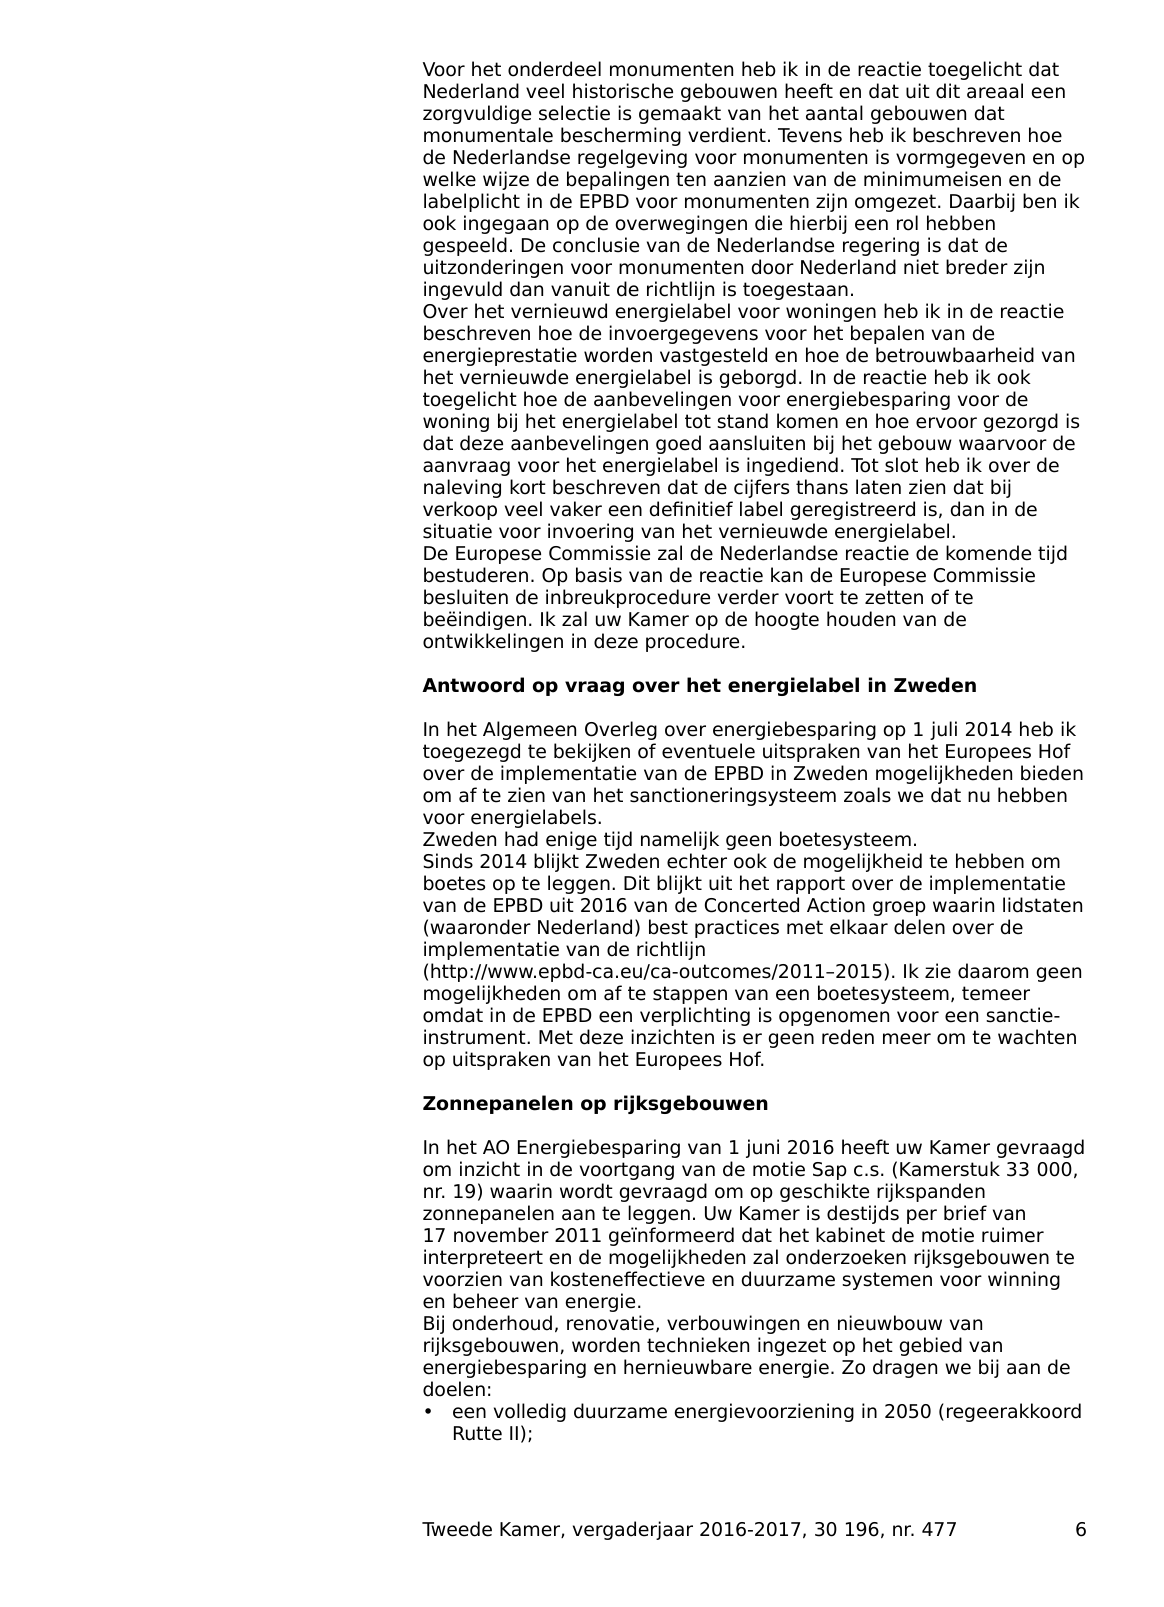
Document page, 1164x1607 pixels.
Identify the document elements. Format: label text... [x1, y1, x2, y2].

text Zweden had enige tijd namelijk geen boetesysteem. [422, 829, 1087, 851]
subtitle Antwoord op vraag over het energielabel in Zweden [422, 675, 1087, 697]
text Over het vernieuwd energielabel voor woningen heb ik in de reactie beschreven hoe de invoergegevens voor het bepalen van de energieprestatie worden vastgesteld en hoe de betrouwbaarheid van het vernieuwde energielabel is geborgd. In de reactie heb ik ook toegelicht hoe de aanbevelingen voor energiebesparing voor de woning bij het energielabel tot stand komen en hoe ervoor gezorgd is dat deze aanbevelingen goed aansluiten bij het gebouw waarvoor de aanvraag voor het energielabel is ingediend. Tot slot heb ik over de naleving kort beschreven dat de cijfers thans laten zien dat bij verkoop veel vaker een definitief label geregistreerd is, dan in de situatie voor invoering van het vernieuwde energielabel. [422, 301, 1087, 543]
text Sinds 2014 blijkt Zweden echter ook de mogelijkheid te hebben om boetes op te leggen. Dit blijkt uit het rapport over de implementatie van de EPBD uit 2016 van de Concerted Action groep waarin lidstaten (waaronder Nederland) best practices met elkaar delen over de implementatie van de richtlijn (http://www.epbd-ca.eu/ca-outcomes/2011–2015). Ik zie daarom geen mogelijkheden om af te stappen van een boetesysteem, temeer omdat in de EPBD een verplichting is opgenomen voor een sanctie-instrument. Met deze inzichten is er geen reden meer om te wachten op uitspraken van het Europees Hof. [422, 851, 1087, 1071]
text Bij onderhoud, renovatie, verbouwingen en nieuwbouw van rijksgebouwen, worden technieken ingezet op het gebied van energiebesparing en hernieuwbare energie. Zo dragen we bij aan de doelen: [422, 1313, 1087, 1401]
subtitle Zonnepanelen op rijksgebouwen [422, 1093, 1087, 1115]
text De Europese Commissie zal de Nederlandse reactie de komende tijd bestuderen. Op basis van de reactie kan de Europese Commissie besluiten de inbreukprocedure verder voort te zetten of te beëindigen. Ik zal uw Kamer op de hoogte houden van de ontwikkelingen in deze procedure. [422, 543, 1087, 652]
text Voor het onderdeel monumenten heb ik in de reactie toegelicht dat Nederland veel historische gebouwen heeft en dat uit dit areaal een zorgvuldige selectie is gemaakt van het aantal gebouwen dat monumentale bescherming verdient. Tevens heb ik beschreven hoe de Nederlandse regelgeving voor monumenten is vormgegeven en op welke wijze de bepalingen ten aanzien van de minimumeisen en de labelplicht in de EPBD voor monumenten zijn omgezet. Daarbij ben ik ook ingegaan op de overwegingen die hierbij een rol hebben gespeeld. De conclusie van de Nederlandse regering is dat de uitzonderingen voor monumenten door Nederland niet breder zijn ingevuld dan vanuit de richtlijn is toegestaan. [422, 59, 1087, 301]
text In het AO Energiebesparing van 1 juni 2016 heeft uw Kamer gevraagd om inzicht in de voortgang van de motie Sap c.s. (Kamerstuk 33 000, nr. 19) waarin wordt gevraagd om op geschikte rijkspanden zonnepanelen aan te leggen. Uw Kamer is destijds per brief van 17 november 2011 geïnformeerd dat het kabinet de motie ruimer interpreteert en de mogelijkheden zal onderzoeken rijksgebouwen te voorzien van kosteneffectieve en duurzame systemen voor winning en beheer van energie. [422, 1137, 1087, 1313]
text In het Algemeen Overleg over energiebesparing op 1 juli 2014 heb ik toegezegd te bekijken of eventuele uitspraken van het Europees Hof over de implementatie van de EPBD in Zweden mogelijkheden bieden om af te zien van het sanctioneringsysteem zoals we dat nu hebben voor energielabels. [422, 719, 1087, 829]
text • een volledig duurzame energievoorziening in 2050 (regeerakkoord Rutte II); [422, 1401, 1087, 1444]
